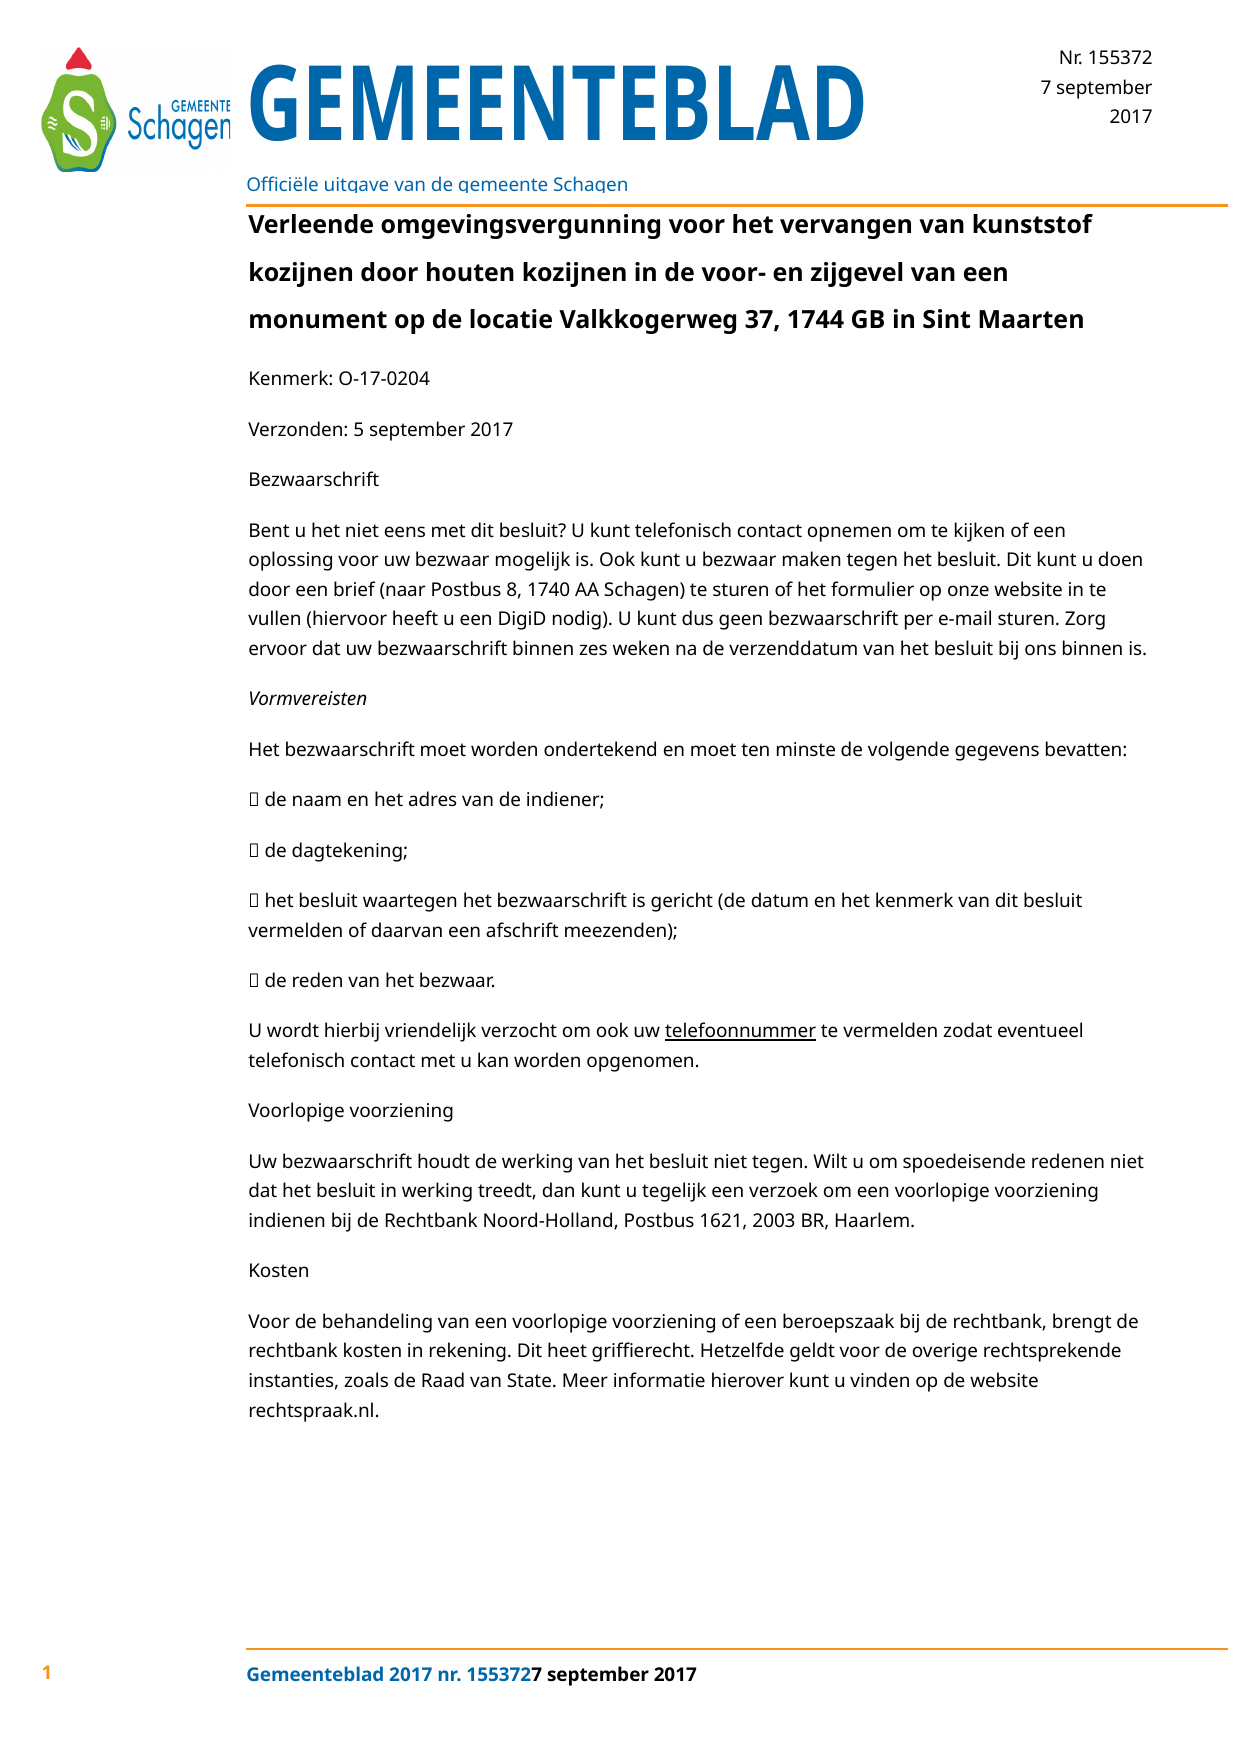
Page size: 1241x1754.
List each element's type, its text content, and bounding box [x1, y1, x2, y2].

text Verzonden: 5 september 2017 [248, 416, 1152, 442]
text Het bezwaarschrift moet worden ondertekend en moet ten minste de volgende gegevens bevatten: [248, 736, 1152, 762]
text  de dagtekening; [248, 837, 1152, 862]
text Voor de behandeling van een voorlopige voorziening of een beroepszaak bij de rechtbank, brengt de rechtbank kosten in rekening. Dit heet griffierecht. Hetzelfde geldt voor de overige rechtsprekende instanties, zoals de Raad van State. Meer informatie hierover kunt u vinden op de website rechtspraak.nl. [248, 1308, 1152, 1422]
text Kenmerk: O-17-0204 [248, 366, 1152, 391]
text Bezwaarschrift [248, 466, 1152, 492]
text Verleende omgevingsvergunning voor het vervangen van kunststof kozijnen door houten kozijnen in de voor- en zijgevel van een monument op de locatie Valkkogerweg 37, 1744 GB in Sint Maarten [248, 207, 1152, 336]
text Kosten [248, 1258, 1152, 1283]
text  de reden van het bezwaar. [248, 967, 1152, 993]
text Voorlopige voorziening [248, 1098, 1152, 1123]
text  de naam en het adres van de indiener; [248, 786, 1152, 812]
text  het besluit waartegen het bezwaarschrift is gericht (de datum en het kenmerk van dit besluit vermelden of daarvan een afschrift meezenden); [248, 887, 1152, 942]
text Bent u het niet eens met dit besluit? U kunt telefonisch contact opnemen om te kijken of een oplossing voor uw bezwaar mogelijk is. Ook kunt u bezwaar maken tegen het besluit. Dit kunt u doen door een brief (naar Postbus 8, 1740 AA Schagen) te sturen of het formulier op onze website in te vullen (hiervoor heeft u een DigiD nodig). U kunt dus geen bezwaarschrift per e-mail sturen. Zorg ervoor dat uw bezwaarschrift binnen zes weken na de verzenddatum van het besluit bij ons binnen is. [248, 517, 1152, 661]
picture [41, 47, 231, 172]
text Vormvereisten [248, 686, 1152, 711]
text U wordt hierbij vriendelijk verzocht om ook uw telefoonnummer te vermelden zodat eventueel telefonisch contact met u kan worden opgenomen. [248, 1018, 1152, 1073]
text Uw bezwaarschrift houdt de werking van het besluit niet tegen. Wilt u om spoedeisende redenen niet dat het besluit in werking treedt, dan kunt u tegelijk een verzoek om een voorlopige voorziening indienen bij de Rechtbank Noord-Holland, Postbus 1621, 2003 BR, Haarlem. [248, 1148, 1152, 1233]
